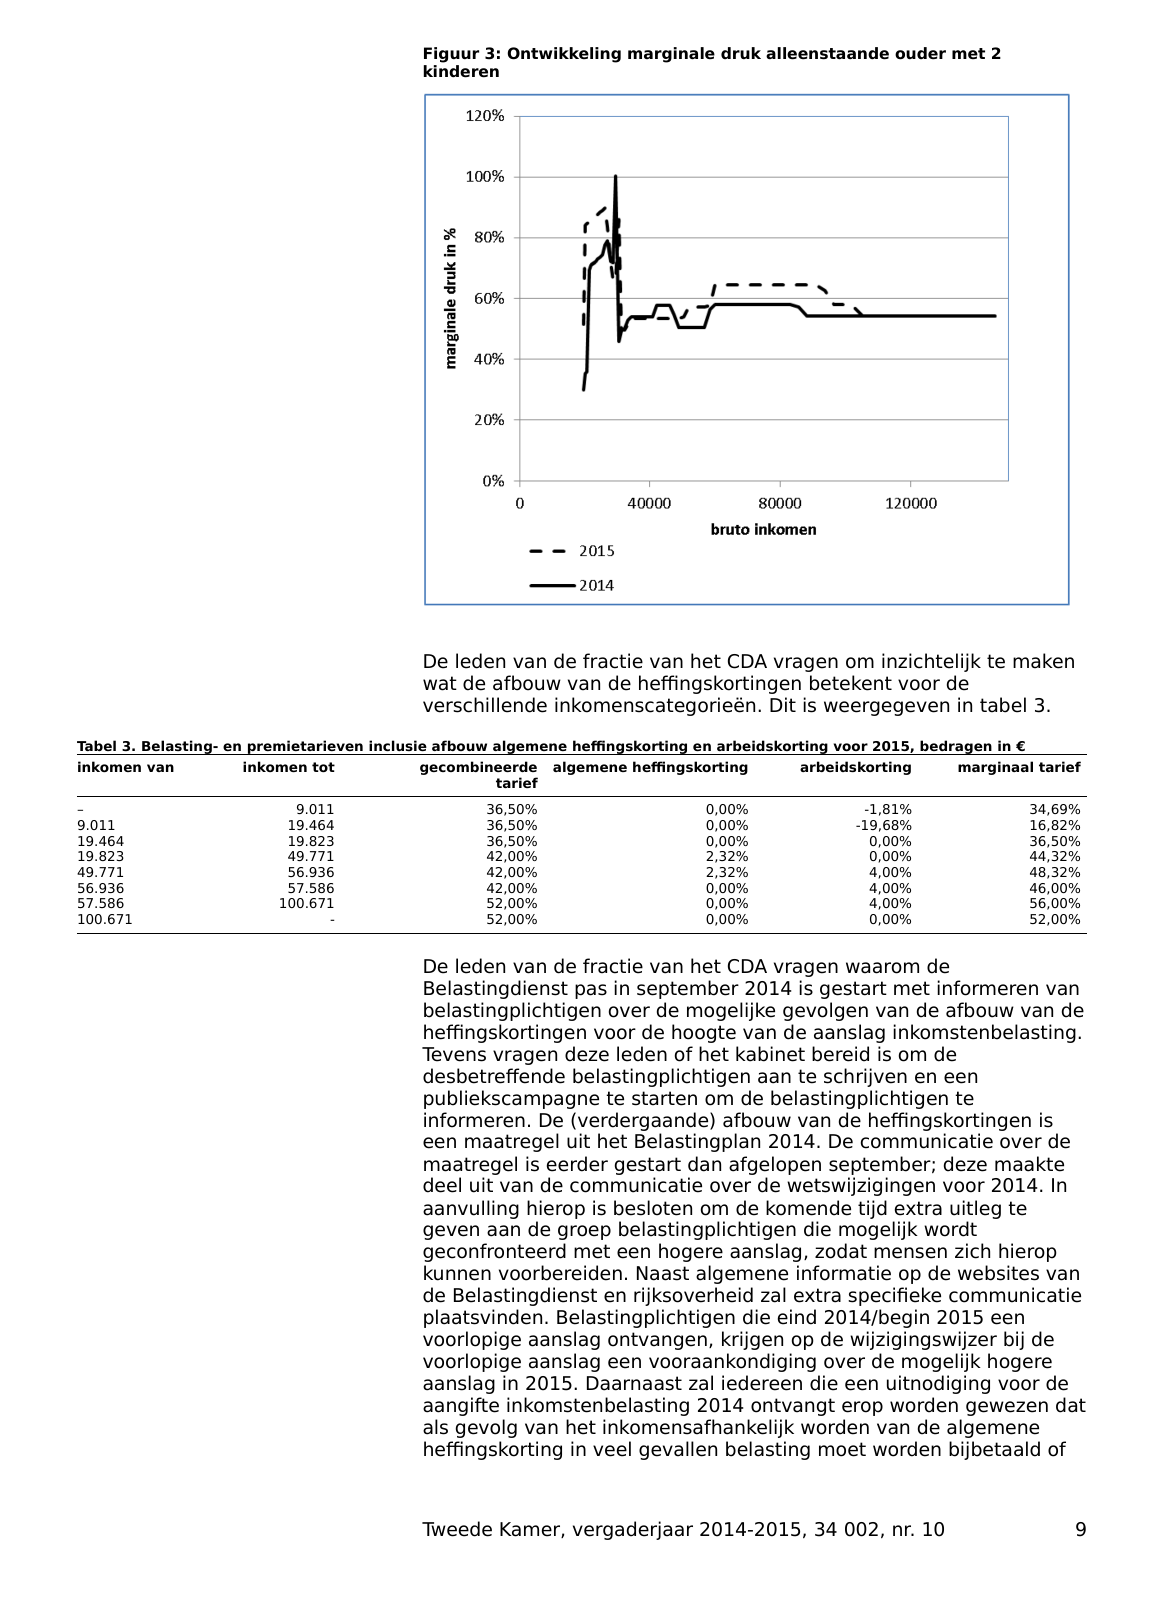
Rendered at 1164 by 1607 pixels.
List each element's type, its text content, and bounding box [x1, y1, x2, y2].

table_cell 34,69% [918, 797, 1087, 818]
table_cell 19.823 [209, 833, 340, 849]
table_cell 42,00% [340, 865, 543, 881]
table_cell 46,00% [918, 881, 1087, 896]
table_cell 4,00% [754, 865, 918, 881]
table_cell 52,00% [340, 896, 543, 912]
text De leden van de fractie van het CDA vragen waarom de Belastingdienst pas in september 2014 is gestart met informeren van belastingplichtigen over de mogelijke gevolgen van de afbouw van de heffingskortingen voor de hoogte van de aanslag inkomstenbelasting. Tevens vragen deze leden of het kabinet bereid is om de desbetreffende belastingplichtigen aan te schrijven en een publiekscampagne te starten om de belastingplichtigen te informeren. De (verdergaande) afbouw van de heffingskortingen is een maatregel uit het Belastingplan 2014. De communicatie over de maatregel is eerder gestart dan afgelopen september; deze maakte deel uit van de communicatie over de wetswijzigingen voor 2014. In aanvulling hierop is besloten om de komende tijd extra uitleg te geven aan de groep belastingplichtigen die mogelijk wordt geconfronteerd met een hogere aanslag, zodat mensen zich hierop kunnen voorbereiden. Naast algemene informatie op de websites van de Belastingdienst en rijksoverheid zal extra specifieke communicatie plaatsvinden. Belastingplichtigen die eind 2014/begin 2015 een voorlopige aanslag ontvangen, krijgen op de wijzigingswijzer bij de voorlopige aanslag een vooraankondiging over de mogelijk hogere aanslag in 2015. Daarnaast zal iedereen die een uitnodiging voor de aangifte inkomstenbelasting 2014 ontvangt erop worden gewezen dat als gevolg van het inkomensafhankelijk worden van de algemene heffingskorting in veel gevallen belasting moet worden bijbetaald of [422, 956, 1087, 1461]
table_cell 57.586 [209, 881, 340, 896]
table_cell 0,00% [754, 849, 918, 865]
picture [422, 92, 1072, 607]
table_cell 49.771 [77, 865, 208, 881]
table_cell 57.586 [77, 896, 208, 912]
table_cell 0,00% [544, 896, 754, 912]
table_cell 52,00% [340, 912, 543, 932]
table_cell – [77, 797, 208, 818]
table_cell -1,81% [754, 797, 918, 818]
table_header Tabel 3. Belasting- en premietarieven inclusie afbouw algemene heffingskorting en arbeidskorting voor 2015, bedragen in € [77, 739, 1087, 754]
table_cell 2,32% [544, 865, 754, 881]
table_cell inkomen tot [209, 755, 340, 796]
table_cell 100.671 [209, 896, 340, 912]
table_cell - [209, 912, 340, 932]
table_cell -19,68% [754, 818, 918, 833]
table_cell 19.823 [77, 849, 208, 865]
table_cell 36,50% [340, 833, 543, 849]
table_cell 19.464 [209, 818, 340, 833]
table_cell 9.011 [77, 818, 208, 833]
table_cell 19.464 [77, 833, 208, 849]
table_cell 36,50% [918, 833, 1087, 849]
table_cell inkomen van [77, 755, 208, 796]
table_cell arbeidskorting [754, 755, 918, 796]
table_cell algemene heffingskorting [544, 755, 754, 796]
table_cell 42,00% [340, 849, 543, 865]
table_cell 44,32% [918, 849, 1087, 865]
table_cell 36,50% [340, 797, 543, 818]
table_cell 16,82% [918, 818, 1087, 833]
table_cell 48,32% [918, 865, 1087, 881]
table_cell 56.936 [77, 881, 208, 896]
table_cell 9.011 [209, 797, 340, 818]
text De leden van de fractie van het CDA vragen om inzichtelijk te maken wat de afbouw van de heffingskortingen betekent voor de verschillende inkomenscategorieën. Dit is weergegeven in tabel 3. [422, 651, 1087, 717]
table_cell 4,00% [754, 896, 918, 912]
table_cell 0,00% [544, 818, 754, 833]
table_cell 52,00% [918, 912, 1087, 932]
table_cell marginaal tarief [918, 755, 1087, 796]
table_cell 2,32% [544, 849, 754, 865]
table_cell 56,00% [918, 896, 1087, 912]
table_cell 0,00% [544, 833, 754, 849]
table_cell 0,00% [544, 912, 754, 932]
text Figuur 3: Ontwikkeling marginale druk alleenstaande ouder met 2 kinderen [422, 45, 1072, 81]
table_cell 49.771 [209, 849, 340, 865]
table_cell 42,00% [340, 881, 543, 896]
table_cell 0,00% [544, 881, 754, 896]
table_cell 56.936 [209, 865, 340, 881]
table_cell 36,50% [340, 818, 543, 833]
table_cell gecombineerde tarief [340, 755, 543, 796]
table_cell 100.671 [77, 912, 208, 932]
table_cell 4,00% [754, 881, 918, 896]
table_cell 0,00% [754, 912, 918, 932]
table_cell 0,00% [754, 833, 918, 849]
table_cell 0,00% [544, 797, 754, 818]
